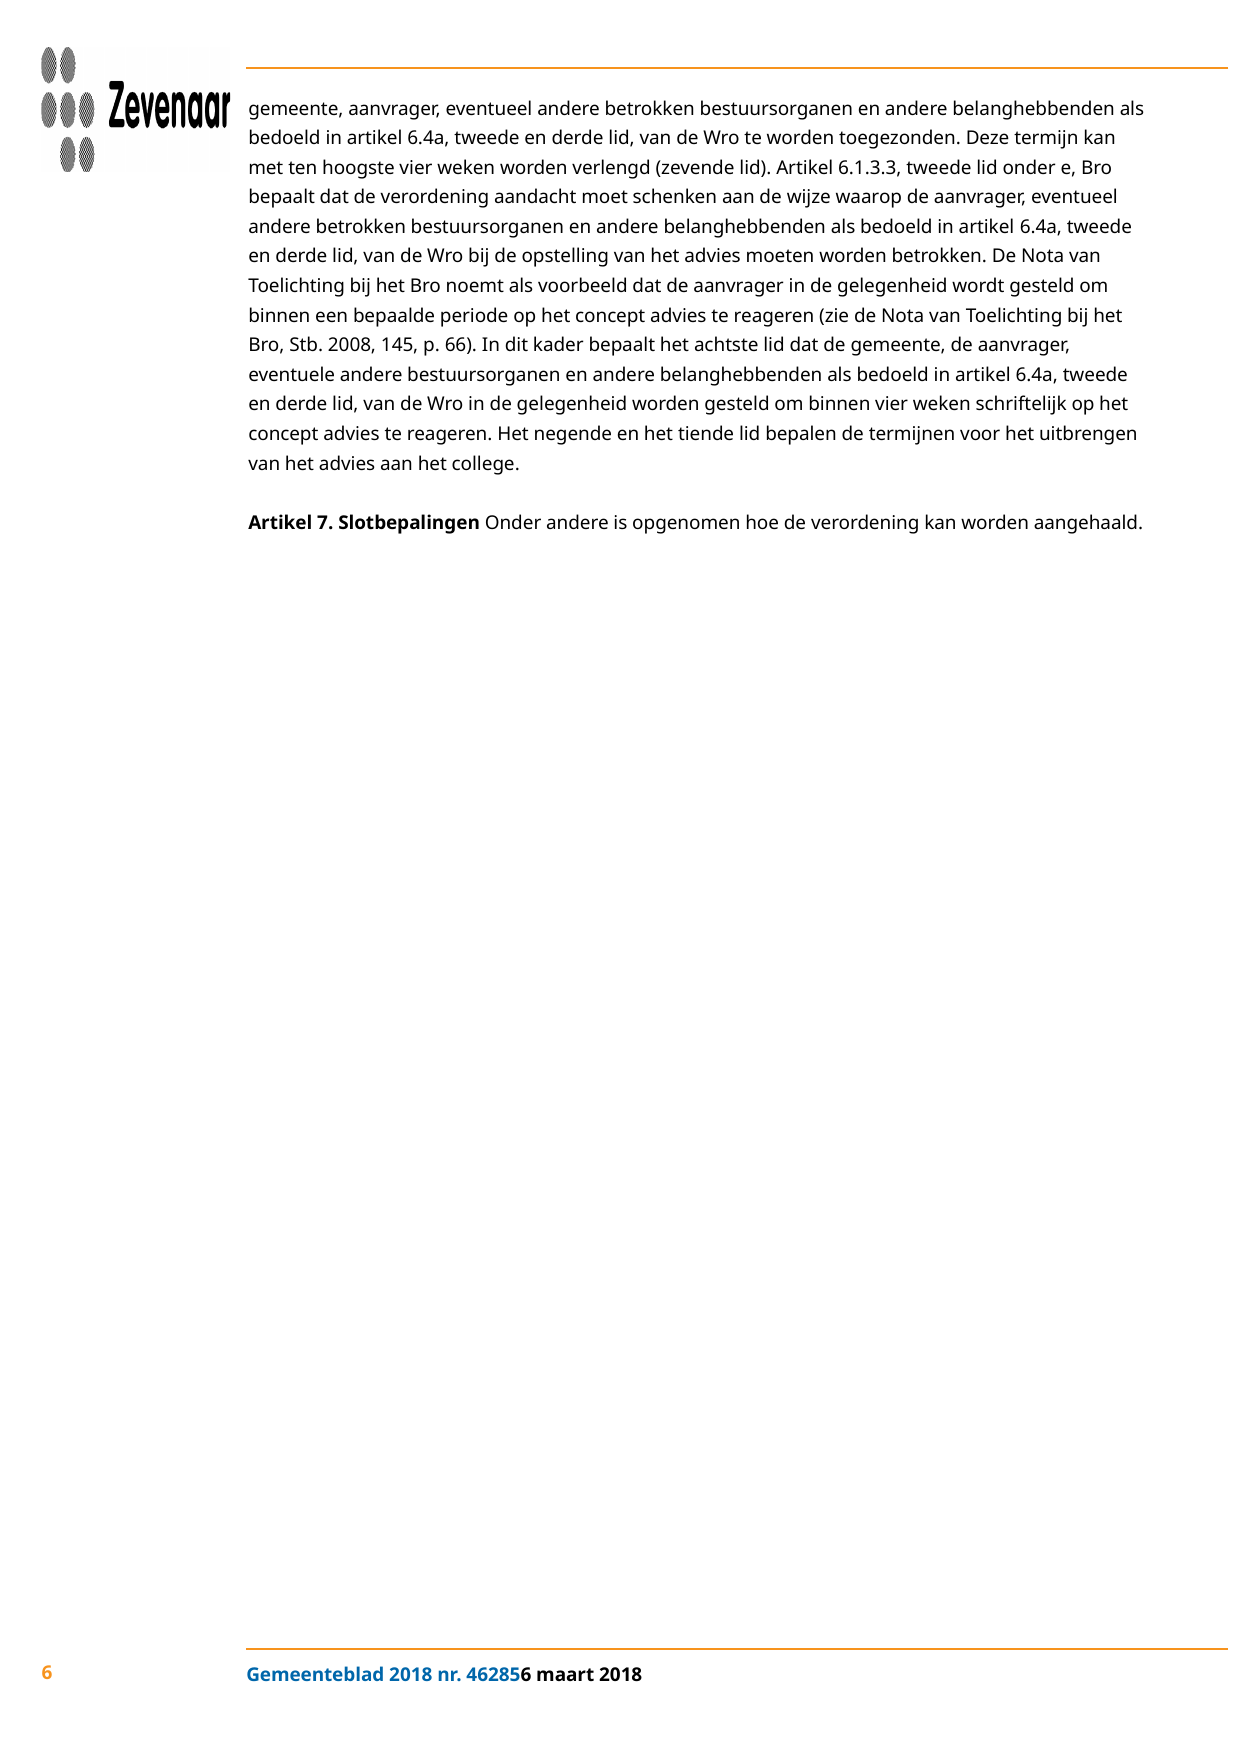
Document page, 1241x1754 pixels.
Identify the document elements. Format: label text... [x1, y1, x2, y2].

text Artikel 7. Slotbepalingen Onder andere is opgenomen hoe de verordening kan worden aangehaald. [248, 509, 1152, 535]
text gemeente, aanvrager, eventueel andere betrokken bestuursorganen en andere belanghebbenden als bedoeld in artikel 6.4a, tweede en derde lid, van de Wro te worden toegezonden. Deze termijn kan met ten hoogste vier weken worden verlengd (zevende lid). Artikel 6.1.3.3, tweede lid onder e, Bro bepaalt dat de verordening aandacht moet schenken aan de wijze waarop de aanvrager, eventueel andere betrokken bestuursorganen en andere belanghebbenden als bedoeld in artikel 6.4a, tweede en derde lid, van de Wro bij de opstelling van het advies moeten worden betrokken. De Nota van Toelichting bij het Bro noemt als voorbeeld dat de aanvrager in de gelegenheid wordt gesteld om binnen een bepaalde periode op het concept advies te reageren (zie de Nota van Toelichting bij het Bro, Stb. 2008, 145, p. 66). In dit kader bepaalt het achtste lid dat de gemeente, de aanvrager, eventuele andere bestuursorganen en andere belanghebbenden als bedoeld in artikel 6.4a, tweede en derde lid, van de Wro in de gelegenheid worden gesteld om binnen vier weken schriftelijk op het concept advies te reageren. Het negende en het tiende lid bepalen de termijnen voor het uitbrengen van het advies aan het college. [248, 95, 1152, 476]
picture [41, 47, 231, 172]
